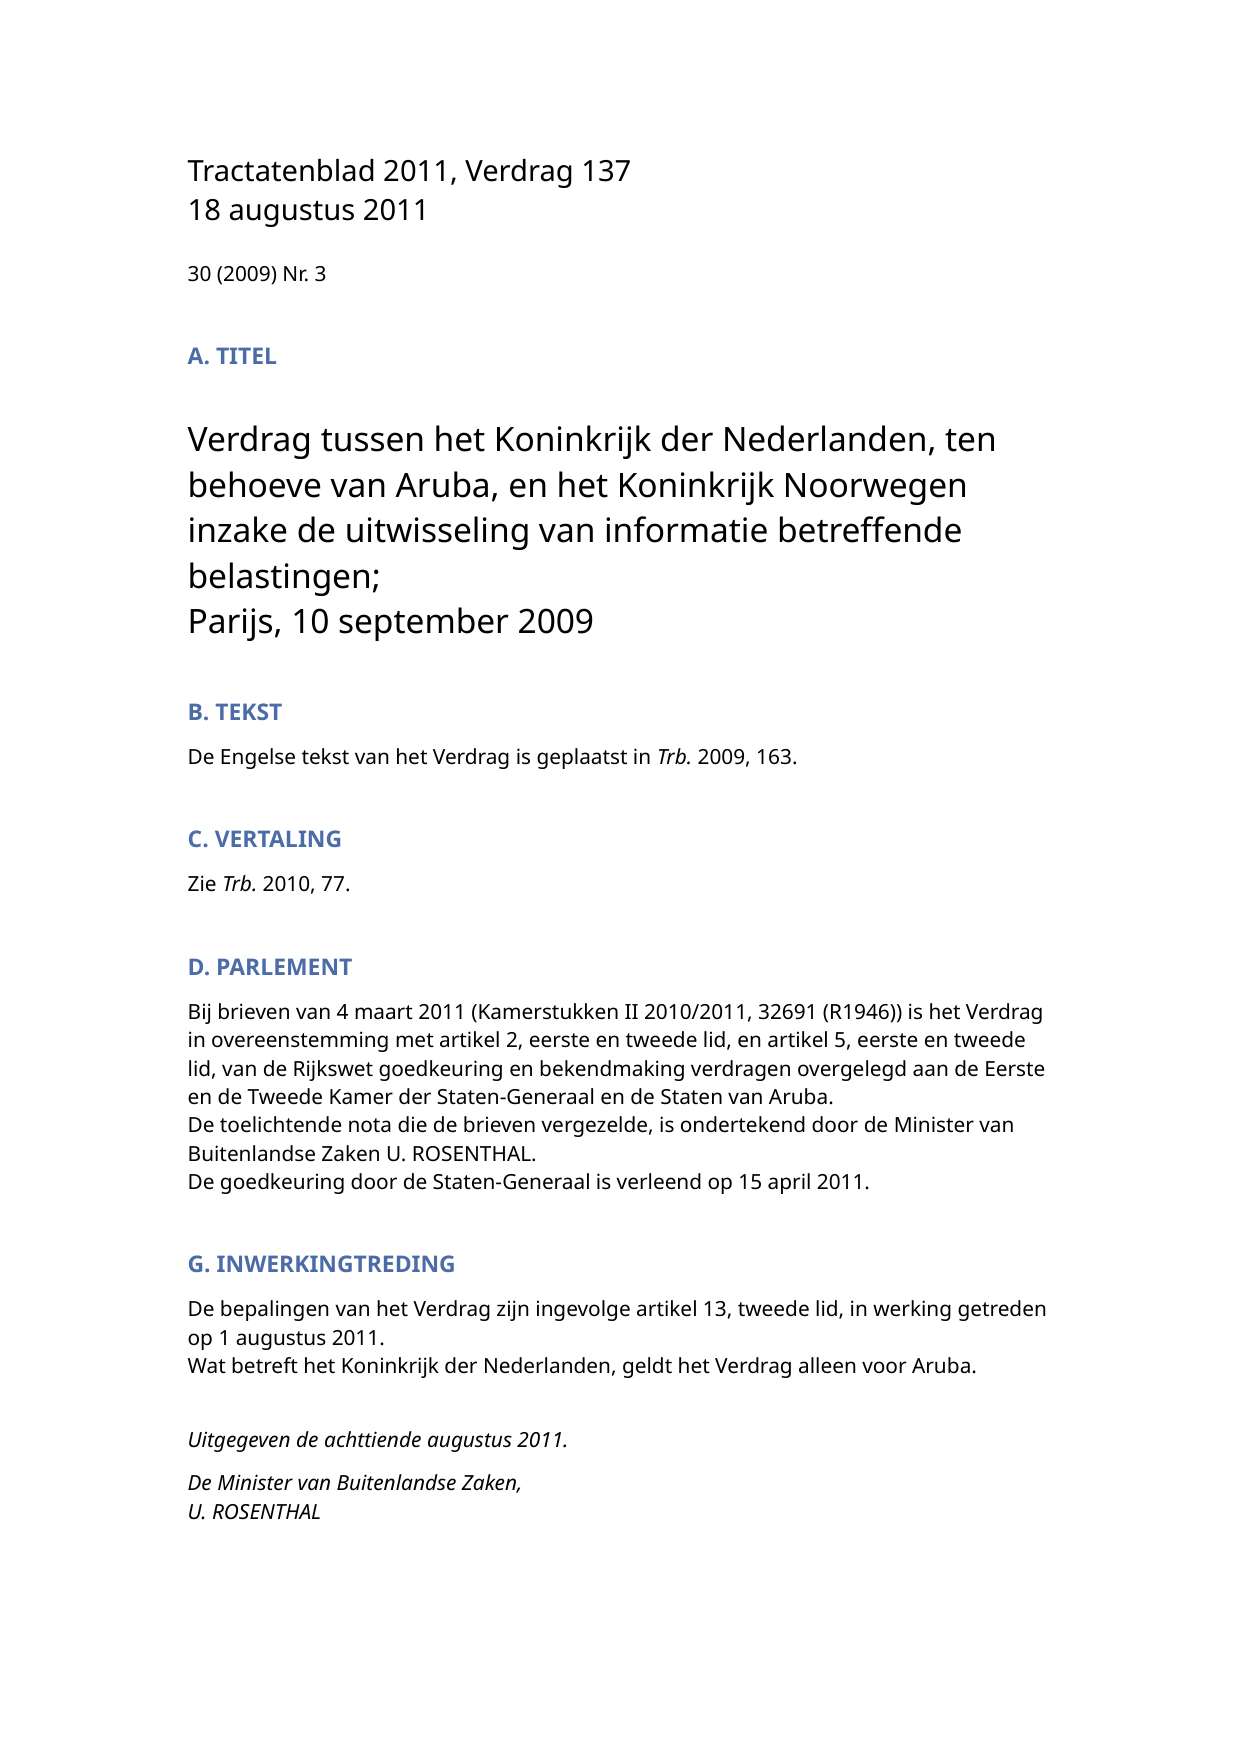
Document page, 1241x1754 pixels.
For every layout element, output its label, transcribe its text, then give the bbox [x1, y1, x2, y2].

text Tractatenblad 2011, Verdrag 137 [187, 150, 1053, 190]
text Bij brieven van 4 maart 2011 (Kamerstukken II 2010/2011, 32691 (R1946)) is het Verdrag in overeenstemming met artikel 2, eerste en tweede lid, en artikel 5, eerste en tweede lid, van de Rijkswet goedkeuring en bekendmaking verdragen overgelegd aan de Eerste en de Tweede Kamer der Staten-Generaal en de Staten van Aruba. [187, 997, 1053, 1111]
subtitle G. INWERKINGTREDING [187, 1248, 1053, 1279]
text Wat betreft het Koninkrijk der Nederlanden, geldt het Verdrag alleen voor Aruba. [187, 1351, 1053, 1380]
subtitle C. VERTALING [187, 823, 1053, 854]
text Parijs, 10 september 2009 [187, 598, 1053, 644]
text 18 augustus 2011 [187, 190, 1053, 229]
text Uitgegeven de achttiende augustus 2011. [187, 1425, 1053, 1453]
subtitle A. TITEL [187, 340, 1053, 371]
text De toelichtende nota die de brieven vergezelde, is ondertekend door de Minister van Buitenlandse Zaken U. ROSENTHAL. [187, 1111, 1053, 1167]
subtitle B. TEKST [187, 696, 1053, 727]
subtitle D. PARLEMENT [187, 951, 1053, 982]
text U. ROSENTHAL [187, 1497, 1053, 1525]
text Zie Trb. 2010, 77. [187, 869, 1053, 898]
text De goedkeuring door de Staten-Generaal is verleend op 15 april 2011. [187, 1167, 1053, 1196]
text 30 (2009) Nr. 3 [187, 259, 1053, 287]
text Verdrag tussen het Koninkrijk der Nederlanden, ten behoeve van Aruba, en het Koninkrijk Noorwegen inzake de uitwisseling van informatie betreffende belastingen; [187, 416, 1053, 598]
text De bepalingen van het Verdrag zijn ingevolge artikel 13, tweede lid, in werking getreden op 1 augustus 2011. [187, 1294, 1053, 1351]
text De Minister van Buitenlandse Zaken, [187, 1468, 1053, 1497]
text De Engelse tekst van het Verdrag is geplaatst in Trb. 2009, 163. [187, 742, 1053, 771]
